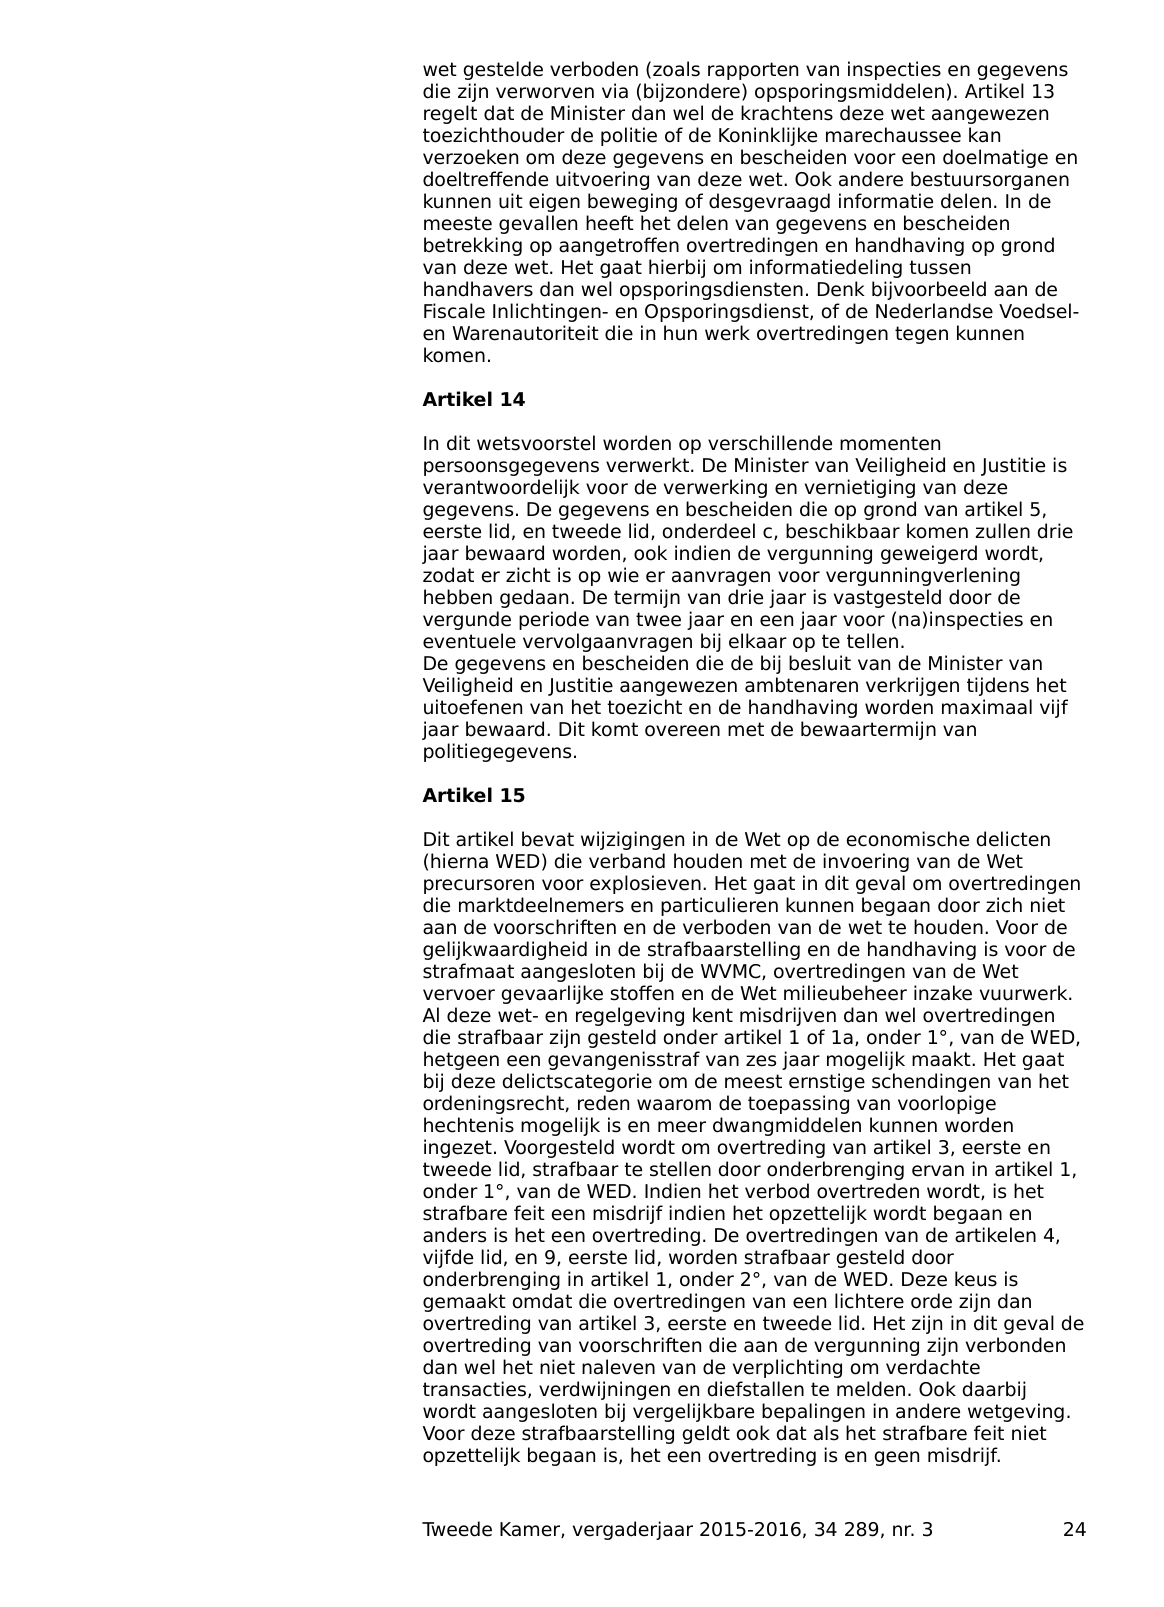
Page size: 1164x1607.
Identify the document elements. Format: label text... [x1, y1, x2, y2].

subtitle Artikel 15 [422, 785, 1087, 807]
text wet gestelde verboden (zoals rapporten van inspecties en gegevens die zijn verworven via (bijzondere) opsporingsmiddelen). Artikel 13 regelt dat de Minister dan wel de krachtens deze wet aangewezen toezichthouder de politie of de Koninklijke marechaussee kan verzoeken om deze gegevens en bescheiden voor een doelmatige en doeltreffende uitvoering van deze wet. Ook andere bestuursorganen kunnen uit eigen beweging of desgevraagd informatie delen. In de meeste gevallen heeft het delen van gegevens en bescheiden betrekking op aangetroffen overtredingen en handhaving op grond van deze wet. Het gaat hierbij om informatiedeling tussen handhavers dan wel opsporingsdiensten. Denk bijvoorbeeld aan de Fiscale Inlichtingen- en Opsporingsdienst, of de Nederlandse Voedsel- en Warenautoriteit die in hun werk overtredingen tegen kunnen komen. [422, 59, 1087, 367]
text Dit artikel bevat wijzigingen in de Wet op de economische delicten (hierna WED) die verband houden met de invoering van de Wet precursoren voor explosieven. Het gaat in dit geval om overtredingen die marktdeelnemers en particulieren kunnen begaan door zich niet aan de voorschriften en de verboden van de wet te houden. Voor de gelijkwaardigheid in de strafbaarstelling en de handhaving is voor de strafmaat aangesloten bij de WVMC, overtredingen van de Wet vervoer gevaarlijke stoffen en de Wet milieubeheer inzake vuurwerk. Al deze wet- en regelgeving kent misdrijven dan wel overtredingen die strafbaar zijn gesteld onder artikel 1 of 1a, onder 1°, van de WED, hetgeen een gevangenisstraf van zes jaar mogelijk maakt. Het gaat bij deze delictscategorie om de meest ernstige schendingen van het ordeningsrecht, reden waarom de toepassing van voorlopige hechtenis mogelijk is en meer dwangmiddelen kunnen worden ingezet. Voorgesteld wordt om overtreding van artikel 3, eerste en tweede lid, strafbaar te stellen door onderbrenging ervan in artikel 1, onder 1°, van de WED. Indien het verbod overtreden wordt, is het strafbare feit een misdrijf indien het opzettelijk wordt begaan en anders is het een overtreding. De overtredingen van de artikelen 4, vijfde lid, en 9, eerste lid, worden strafbaar gesteld door onderbrenging in artikel 1, onder 2°, van de WED. Deze keus is gemaakt omdat die overtredingen van een lichtere orde zijn dan overtreding van artikel 3, eerste en tweede lid. Het zijn in dit geval de overtreding van voorschriften die aan de vergunning zijn verbonden dan wel het niet naleven van de verplichting om verdachte transacties, verdwijningen en diefstallen te melden. Ook daarbij wordt aangesloten bij vergelijkbare bepalingen in andere wetgeving. Voor deze strafbaarstelling geldt ook dat als het strafbare feit niet opzettelijk begaan is, het een overtreding is en geen misdrijf. [422, 829, 1087, 1467]
text In dit wetsvoorstel worden op verschillende momenten persoonsgegevens verwerkt. De Minister van Veiligheid en Justitie is verantwoordelijk voor de verwerking en vernietiging van deze gegevens. De gegevens en bescheiden die op grond van artikel 5, eerste lid, en tweede lid, onderdeel c, beschikbaar komen zullen drie jaar bewaard worden, ook indien de vergunning geweigerd wordt, zodat er zicht is op wie er aanvragen voor vergunningverlening hebben gedaan. De termijn van drie jaar is vastgesteld door de vergunde periode van twee jaar en een jaar voor (na)inspecties en eventuele vervolgaanvragen bij elkaar op te tellen. [422, 433, 1087, 653]
text De gegevens en bescheiden die de bij besluit van de Minister van Veiligheid en Justitie aangewezen ambtenaren verkrijgen tijdens het uitoefenen van het toezicht en de handhaving worden maximaal vijf jaar bewaard. Dit komt overeen met de bewaartermijn van politiegegevens. [422, 653, 1087, 763]
subtitle Artikel 14 [422, 389, 1087, 411]
